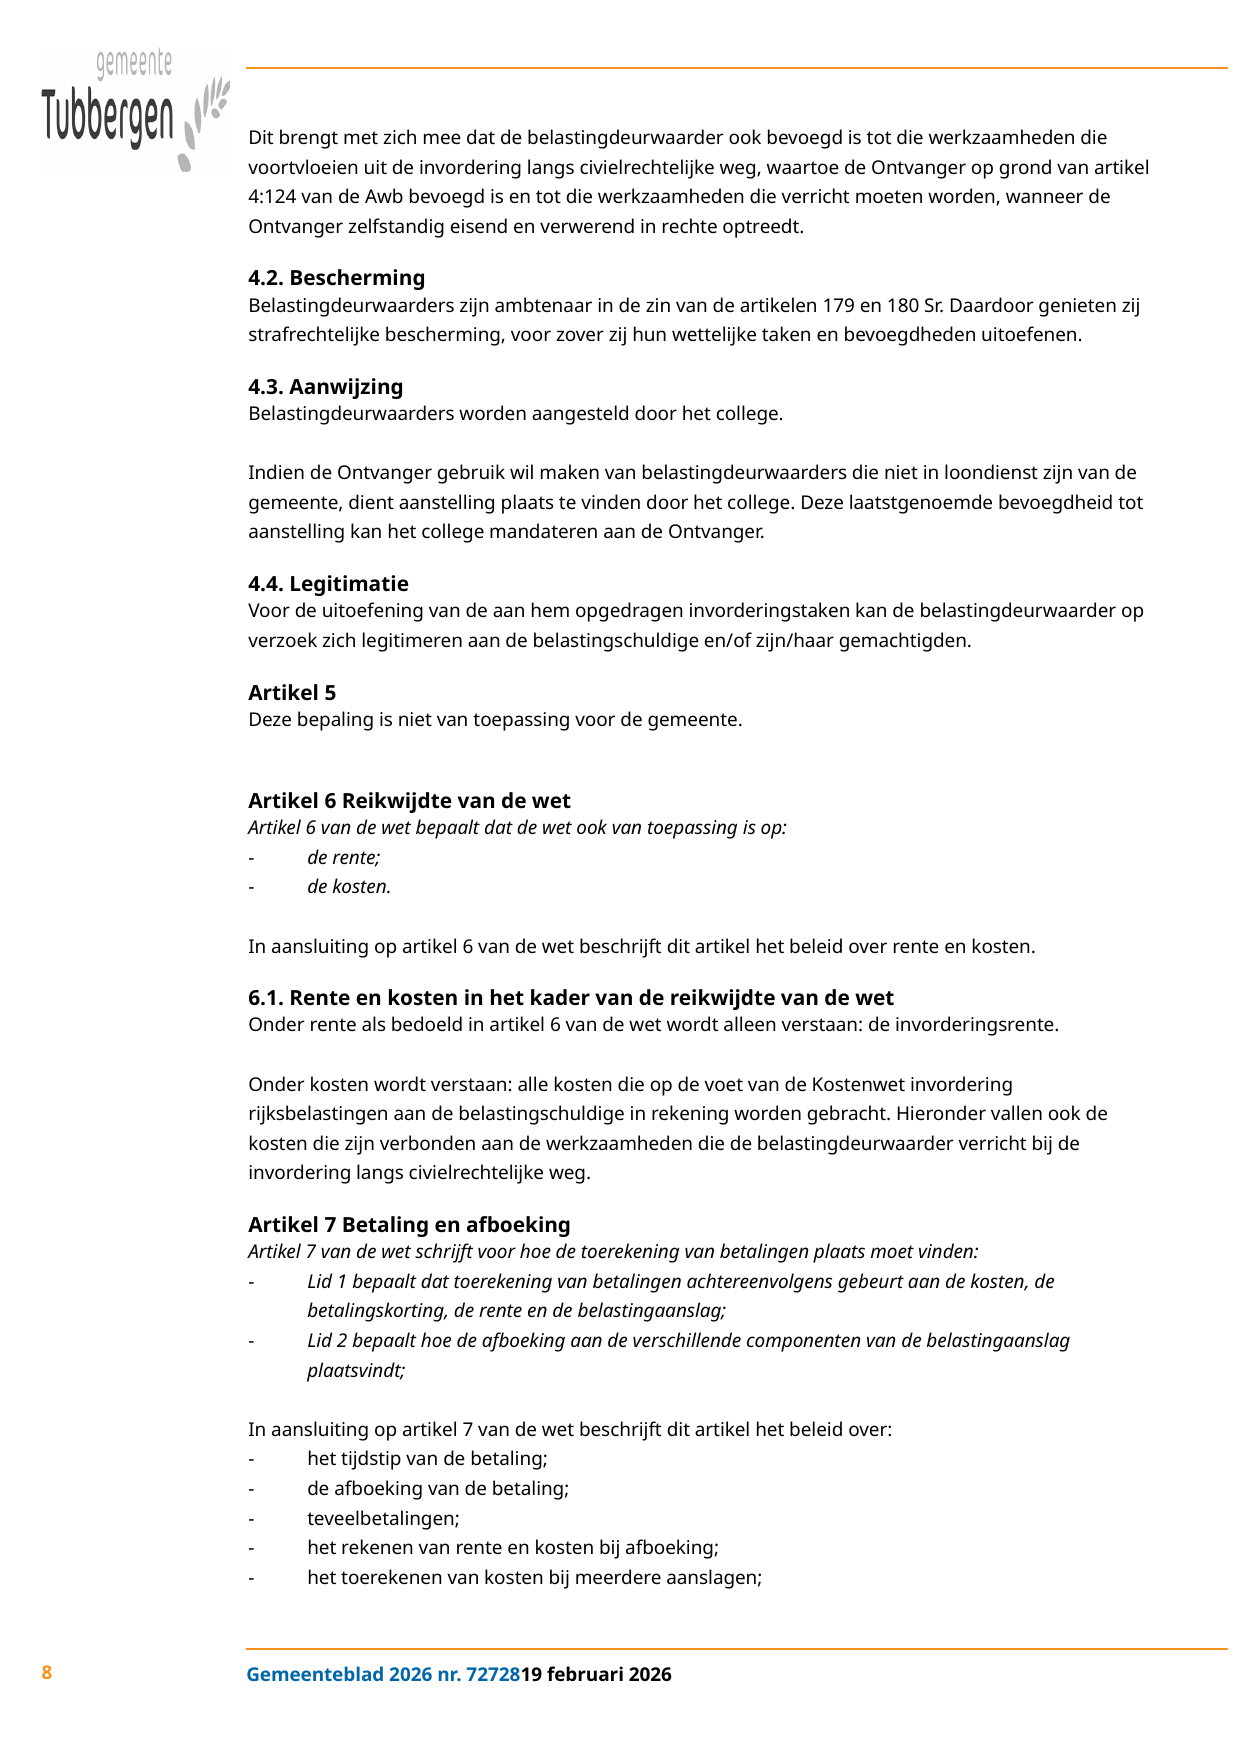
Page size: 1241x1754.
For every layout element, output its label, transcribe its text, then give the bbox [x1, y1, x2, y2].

text In aansluiting op artikel 7 van de wet beschrijft dit artikel het beleid over: [248, 1416, 1152, 1442]
list Lid 2 bepaalt hoe de afboeking aan de verschillende componenten van de belastingaanslag plaatsvindt; [248, 1327, 1152, 1382]
text Dit brengt met zich mee dat de belastingdeurwaarder ook bevoegd is tot die werkzaamheden die voortvloeien uit de invordering langs civielrechtelijke weg, waartoe de Ontvanger op grond van artikel 4:124 van de Awb bevoegd is en tot die werkzaamheden die verricht moeten worden, wanneer de Ontvanger zelfstandig eisend en verwerend in rechte optreedt. [248, 124, 1152, 239]
text Deze bepaling is niet van toepassing voor de gemeente. [248, 706, 1152, 732]
text Artikel 7 Betaling en afboeking [248, 1210, 1152, 1238]
text Onder rente als bedoeld in artikel 6 van de wet wordt alleen verstaan: de invorderingsrente. [248, 1012, 1152, 1037]
text 4.4. Legitimatie [248, 569, 1152, 598]
list Lid 1 bepaalt dat toerekening van betalingen achtereenvolgens gebeurt aan de kosten, de betalingskorting, de rente en de belastingaanslag; [248, 1268, 1152, 1323]
list de afboeking van de betaling; [248, 1475, 1152, 1501]
text Indien de Ontvanger gebruik wil maken van belastingdeurwaarders die niet in loondienst zijn van de gemeente, dient aanstelling plaats te vinden door het college. Deze laatstgenoemde bevoegdheid tot aanstelling kan het college mandateren aan de Ontvanger. [248, 459, 1152, 544]
text In aansluiting op artikel 6 van de wet beschrijft dit artikel het beleid over rente en kosten. [248, 933, 1152, 958]
text Voor de uitoefening van de aan hem opgedragen invorderingstaken kan de belastingdeurwaarder op verzoek zich legitimeren aan de belastingschuldige en/of zijn/haar gemachtigden. [248, 598, 1152, 653]
text Artikel 6 van de wet bepaalt dat de wet ook van toepassing is op: [248, 814, 1152, 840]
text Artikel 6 Reikwijdte van de wet [248, 786, 1152, 814]
list het toerekenen van kosten bij meerdere aanslagen; [248, 1564, 1152, 1589]
text Artikel 7 van de wet schrijft voor hoe de toerekening van betalingen plaats moet vinden: [248, 1238, 1152, 1264]
text Belastingdeurwaarders worden aangesteld door het college. [248, 400, 1152, 426]
text Artikel 5 [248, 678, 1152, 706]
text 4.3. Aanwijzing [248, 372, 1152, 400]
list het rekenen van rente en kosten bij afboeking; [248, 1534, 1152, 1560]
text 4.2. Bescherming [248, 263, 1152, 292]
list het tijdstip van de betaling; [248, 1446, 1152, 1471]
list de rente; [248, 844, 1152, 870]
list teveelbetalingen; [248, 1505, 1152, 1530]
picture [41, 47, 231, 172]
text 6.1. Rente en kosten in het kader van de reikwijdte van de wet [248, 983, 1152, 1012]
list de kosten. [248, 874, 1152, 899]
text Belastingdeurwaarders zijn ambtenaar in de zin van de artikelen 179 en 180 Sr. Daardoor genieten zij strafrechtelijke bescherming, voor zover zij hun wettelijke taken en bevoegdheden uitoefenen. [248, 292, 1152, 347]
text Onder kosten wordt verstaan: alle kosten die op de voet van de Kostenwet invordering rijksbelastingen aan de belastingschuldige in rekening worden gebracht. Hieronder vallen ook de kosten die zijn verbonden aan de werkzaamheden die de belastingdeurwaarder verricht bij de invordering langs civielrechtelijke weg. [248, 1071, 1152, 1185]
